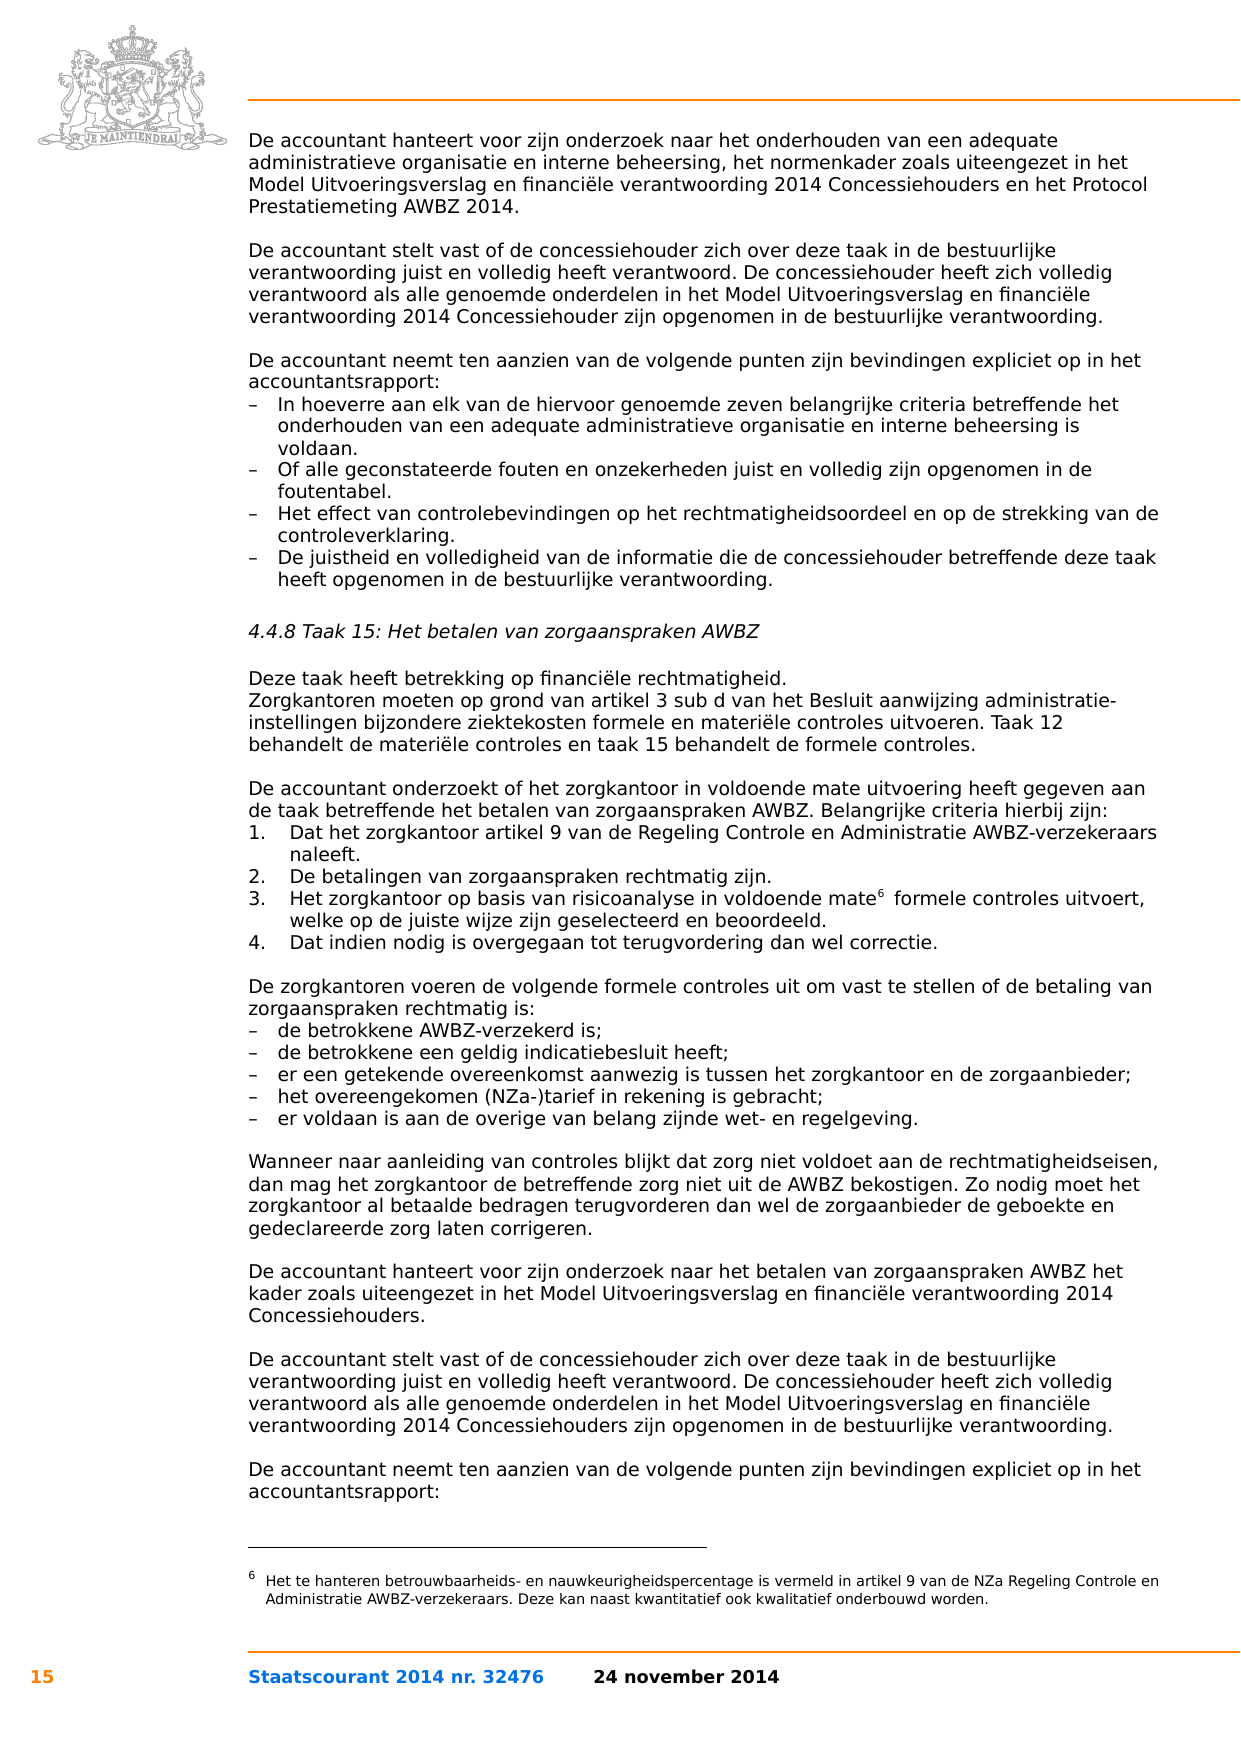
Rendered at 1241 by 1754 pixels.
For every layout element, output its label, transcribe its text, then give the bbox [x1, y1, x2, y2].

text De accountant hanteert voor zijn onderzoek naar het onderhouden van een adequate administratieve organisatie en interne beheersing, het normenkader zoals uiteengezet in het Model Uitvoeringsverslag en financiële verantwoording 2014 Concessiehouders en het Protocol Prestatiemeting AWBZ 2014. [248, 130, 1163, 218]
text De zorgkantoren voeren de volgende formele controles uit om vast te stellen of de betaling van zorgaanspraken rechtmatig is: [248, 976, 1163, 1020]
text Zorgkantoren moeten op grond van artikel 3 sub d van het Besluit aanwijzing administratie-instellingen bijzondere ziektekosten formele en materiële controles uitvoeren. Taak 12 behandelt de materiële controles en taak 15 behandelt de formele controles. [248, 690, 1163, 756]
text – er voldaan is aan de overige van belang zijnde wet- en regelgeving. [248, 1108, 1163, 1129]
text – Of alle geconstateerde fouten en onzekerheden juist en volledig zijn opgenomen in de foutentabel. [248, 459, 1163, 503]
text – De juistheid en volledigheid van de informatie die de concessiehouder betreffende deze taak heeft opgenomen in de bestuurlijke verantwoording. [248, 547, 1163, 591]
text 1. Dat het zorgkantoor artikel 9 van de Regeling Controle en Administratie AWBZ-verzekeraars naleeft. [248, 822, 1163, 866]
text De accountant neemt ten aanzien van de volgende punten zijn bevindingen expliciet op in het accountantsrapport: [248, 349, 1163, 393]
text – het overeengekomen (NZa-)tarief in rekening is gebracht; [248, 1086, 1163, 1108]
text – In hoeverre aan elk van de hiervoor genoemde zeven belangrijke criteria betreffende het onderhouden van een adequate administratieve organisatie en interne beheersing is voldaan. [248, 393, 1163, 459]
text De accountant stelt vast of de concessiehouder zich over deze taak in de bestuurlijke verantwoording juist en volledig heeft verantwoord. De concessiehouder heeft zich volledig verantwoord als alle genoemde onderdelen in het Model Uitvoeringsverslag en financiële verantwoording 2014 Concessiehouder zijn opgenomen in de bestuurlijke verantwoording. [248, 240, 1163, 328]
text – er een getekende overeenkomst aanwezig is tussen het zorgkantoor en de zorgaanbieder; [248, 1064, 1163, 1086]
text De accountant stelt vast of de concessiehouder zich over deze taak in de bestuurlijke verantwoording juist en volledig heeft verantwoord. De concessiehouder heeft zich volledig verantwoord als alle genoemde onderdelen in het Model Uitvoeringsverslag en financiële verantwoording 2014 Concessiehouders zijn opgenomen in de bestuurlijke verantwoording. [248, 1349, 1163, 1437]
subtitle 4.4.8 Taak 15: Het betalen van zorgaanspraken AWBZ [248, 621, 1163, 643]
text De accountant hanteert voor zijn onderzoek naar het betalen van zorgaanspraken AWBZ het kader zoals uiteengezet in het Model Uitvoeringsverslag en financiële verantwoording 2014 Concessiehouders. [248, 1261, 1163, 1327]
text De accountant onderzoekt of het zorgkantoor in voldoende mate uitvoering heeft gegeven aan de taak betreffende het betalen van zorgaanspraken AWBZ. Belangrijke criteria hierbij zijn: [248, 778, 1163, 822]
text – de betrokkene een geldig indicatiebesluit heeft; [248, 1042, 1163, 1064]
text – Het effect van controlebevindingen op het rechtmatigheidsoordeel en op de strekking van de controleverklaring. [248, 503, 1163, 547]
text 2. De betalingen van zorgaanspraken rechtmatig zijn. [248, 866, 1163, 888]
text Het te hanteren betrouwbaarheids- en nauwkeurigheidspercentage is vermeld in artikel 9 van de NZa Regeling Controle en Administratie AWBZ-verzekeraars. Deze kan naast kwantitatief ook kwalitatief onderbouwd worden. [248, 1569, 1163, 1608]
text – de betrokkene AWBZ-verzekerd is; [248, 1020, 1163, 1042]
text 4. Dat indien nodig is overgegaan tot terugvordering dan wel correctie. [248, 932, 1163, 954]
text Deze taak heeft betrekking op financiële rechtmatigheid. [248, 668, 1163, 690]
text 3. Het zorgkantoor op basis van risicoanalyse in voldoende mate formele controles uitvoert, welke op de juiste wijze zijn geselecteerd en beoordeeld. [248, 888, 1163, 932]
picture [38, 25, 227, 150]
text De accountant neemt ten aanzien van de volgende punten zijn bevindingen expliciet op in het accountantsrapport: [248, 1459, 1163, 1503]
text Wanneer naar aanleiding van controles blijkt dat zorg niet voldoet aan de rechtmatigheidseisen, dan mag het zorgkantoor de betreffende zorg niet uit de AWBZ bekostigen. Zo nodig moet het zorgkantoor al betaalde bedragen terugvorderen dan wel de zorgaanbieder de geboekte en gedeclareerde zorg laten corrigeren. [248, 1151, 1163, 1239]
